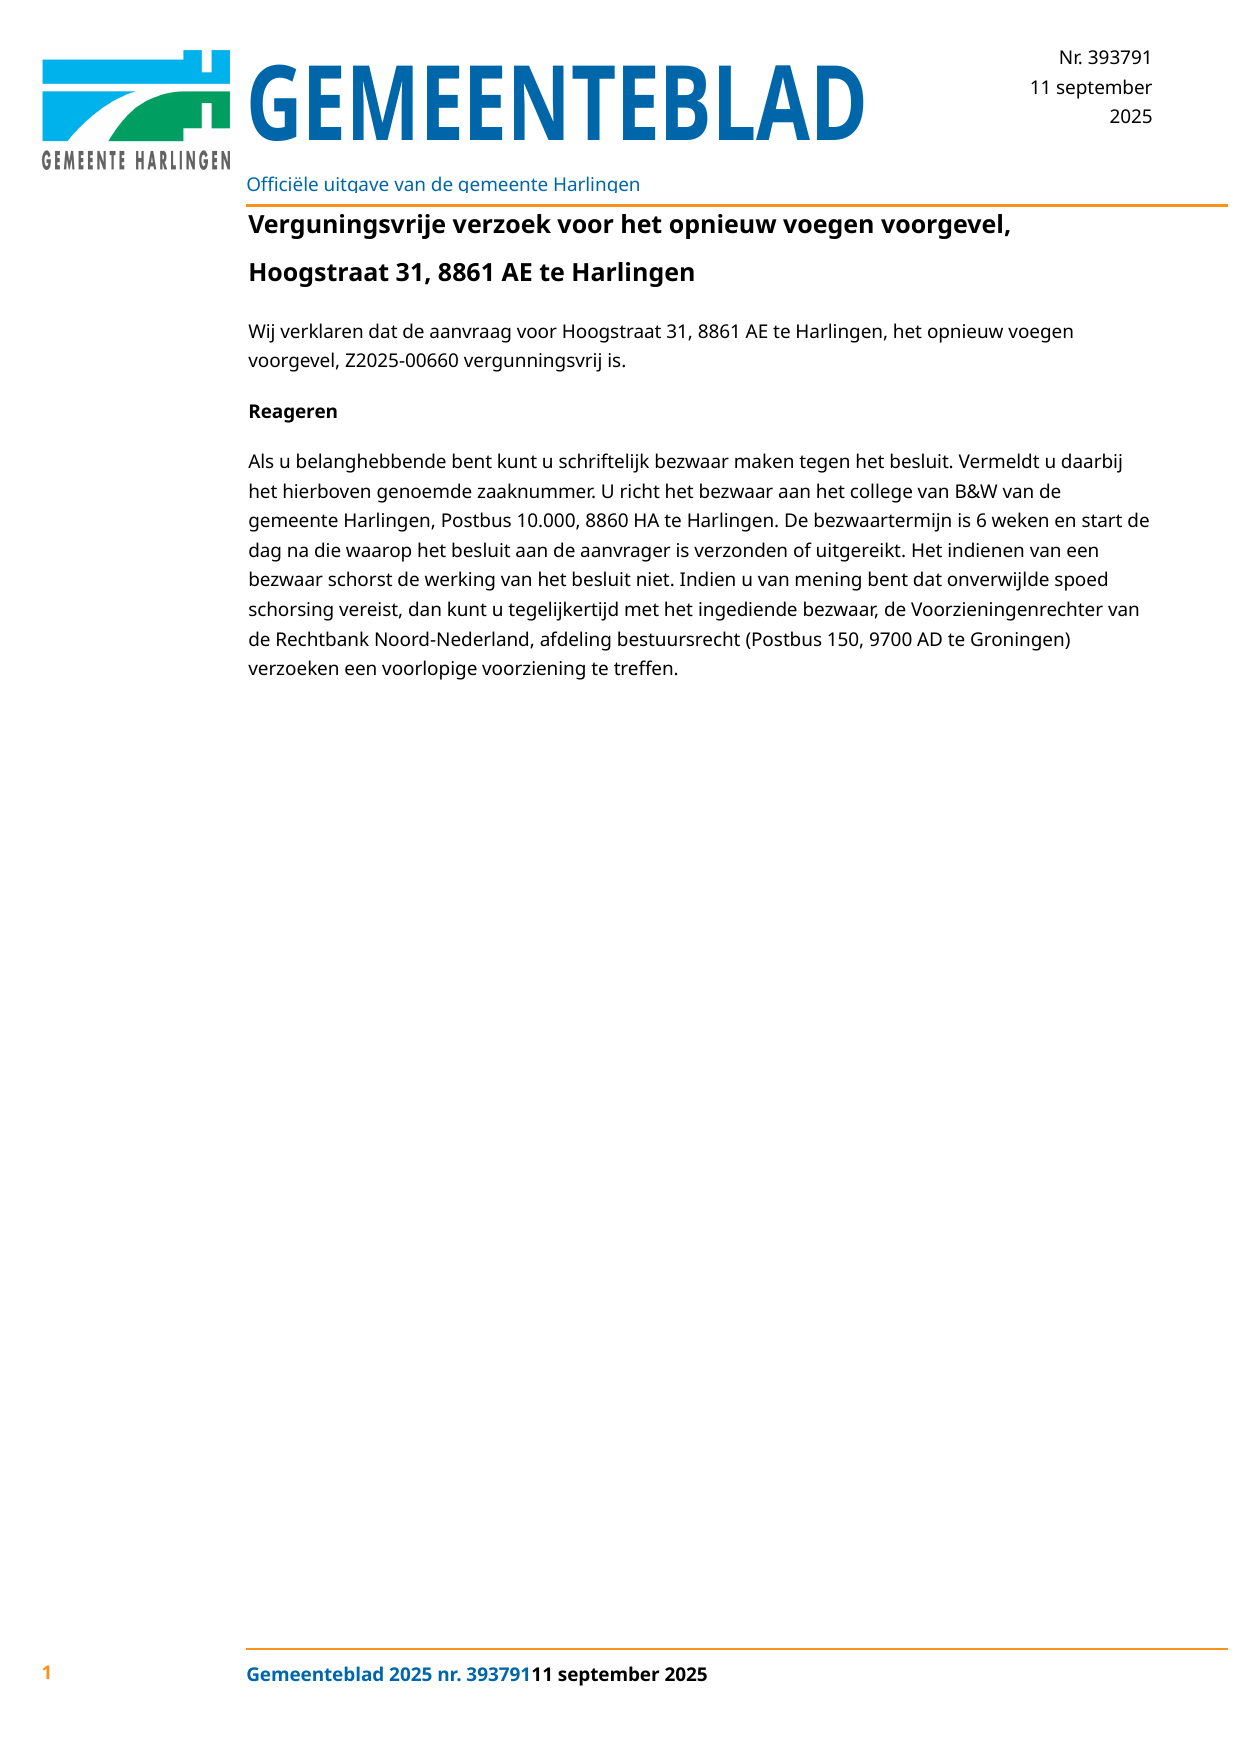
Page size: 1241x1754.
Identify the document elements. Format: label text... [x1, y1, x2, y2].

picture [41, 47, 231, 172]
text Als u belanghebbende bent kunt u schriftelijk bezwaar maken tegen het besluit. Vermeldt u daarbij het hierboven genoemde zaaknummer. U richt het bezwaar aan het college van B&W van de gemeente Harlingen, Postbus 10.000, 8860 HA te Harlingen. De bezwaartermijn is 6 weken en start de dag na die waarop het besluit aan de aanvrager is verzonden of uitgereikt. Het indienen van een bezwaar schorst de werking van het besluit niet. Indien u van mening bent dat onverwijlde spoed schorsing vereist, dan kunt u tegelijkertijd met het ingediende bezwaar, de Voorzieningenrechter van de Rechtbank Noord-Nederland, afdeling bestuursrecht (Postbus 150, 9700 AD te Groningen) verzoeken een voorlopige voorziening te treffen. [248, 448, 1152, 681]
text Reageren [248, 398, 1152, 424]
text Verguningsvrije verzoek voor het opnieuw voegen voorgevel, Hoogstraat 31, 8861 AE te Harlingen [248, 207, 1152, 288]
text Wij verklaren dat de aanvraag voor Hoogstraat 31, 8861 AE te Harlingen, het opnieuw voegen voorgevel, Z2025-00660 vergunningsvrij is. [248, 318, 1152, 373]
